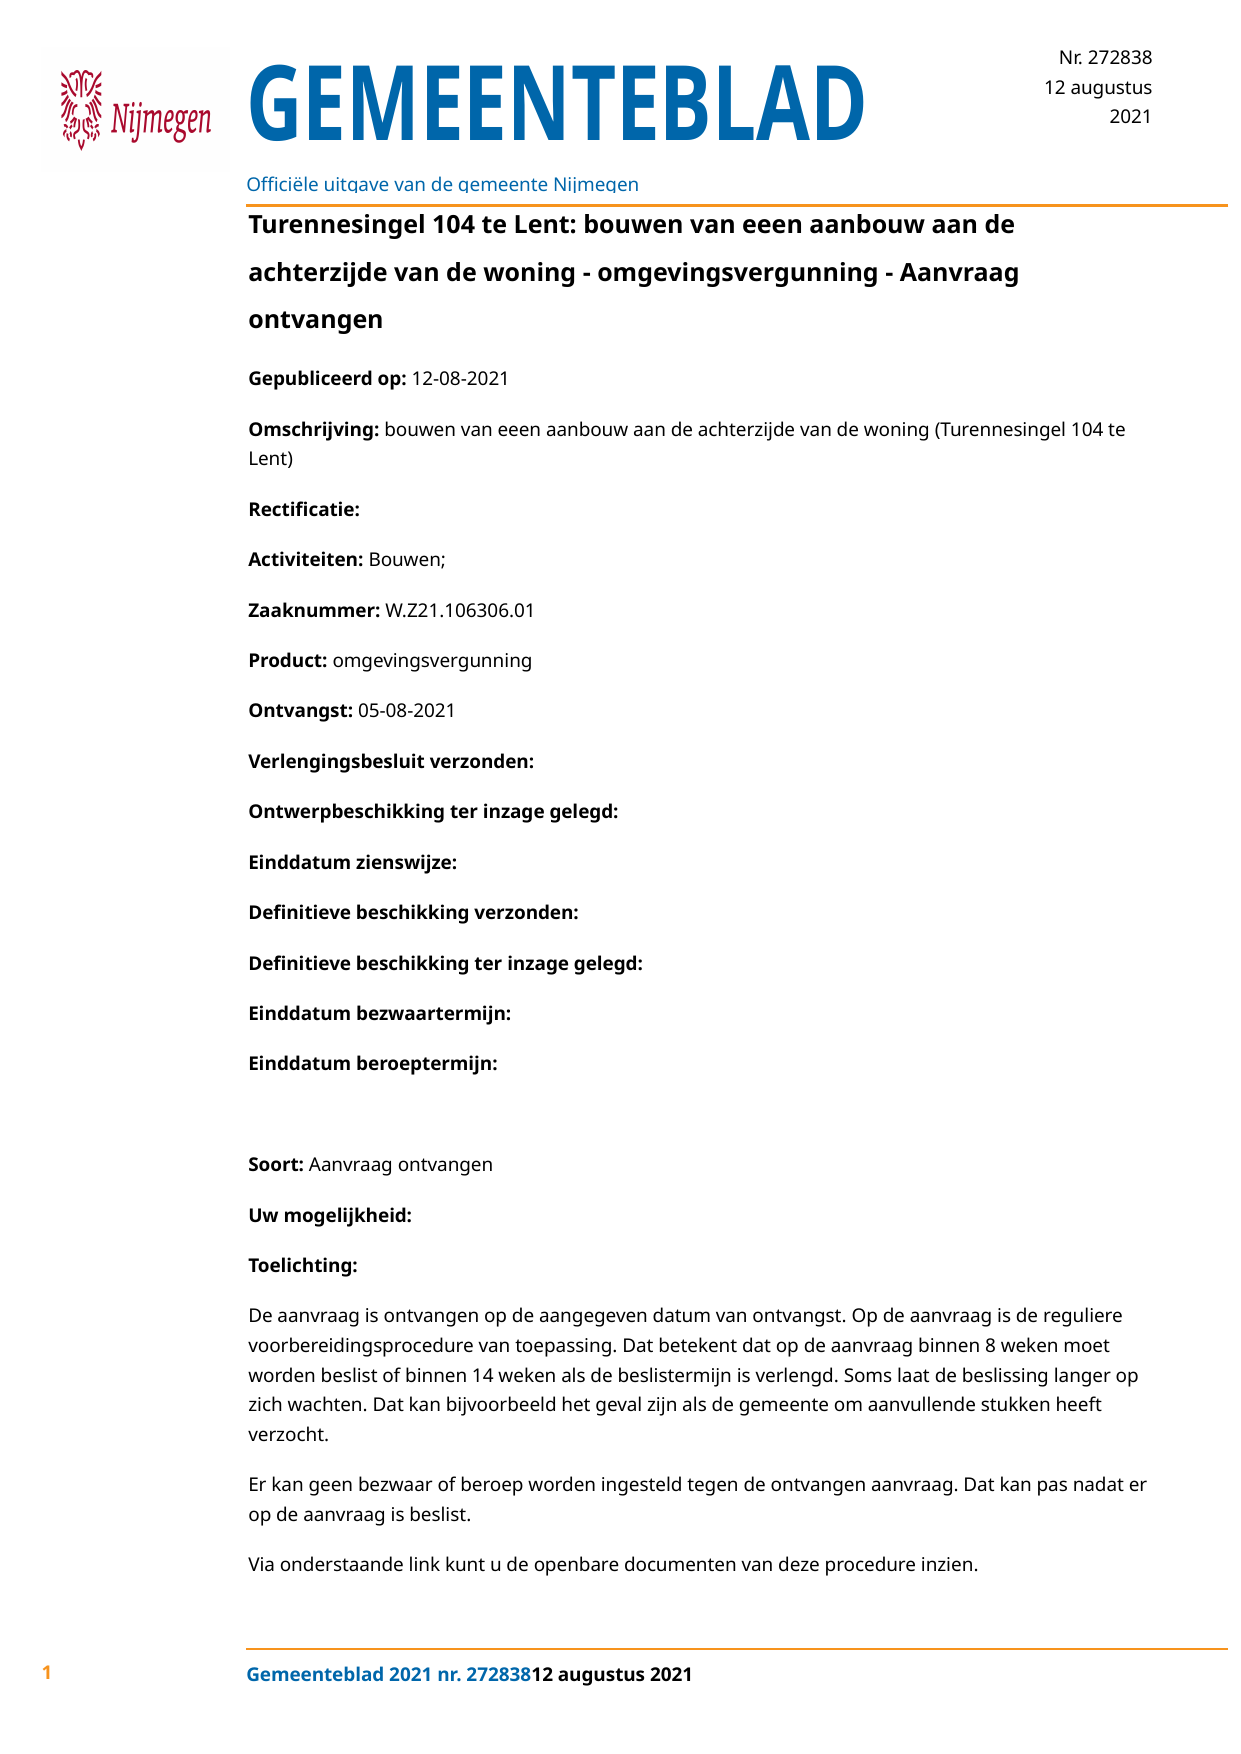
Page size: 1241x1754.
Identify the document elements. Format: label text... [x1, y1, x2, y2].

text Product: omgevingsvergunning [248, 647, 1152, 673]
text Activiteiten: Bouwen; [248, 546, 1152, 572]
text Omschrijving: bouwen van eeen aanbouw aan de achterzijde van de woning (Turennesingel 104 te Lent) [248, 416, 1152, 471]
text Er kan geen bezwaar of beroep worden ingesteld tegen de ontvangen aanvraag. Dat kan pas nadat er op de aanvraag is beslist. [248, 1471, 1152, 1527]
text Toelichting: [248, 1252, 1152, 1278]
text Einddatum beroeptermijn: [248, 1051, 1152, 1076]
text Turennesingel 104 te Lent: bouwen van eeen aanbouw aan de achterzijde van de woning - omgevingsvergunning - Aanvraag ontvangen [248, 207, 1152, 336]
text Soort: Aanvraag ontvangen [248, 1151, 1152, 1177]
picture [41, 47, 231, 172]
text Einddatum zienswijze: [248, 849, 1152, 874]
text Rectificatie: [248, 496, 1152, 522]
text Uw mogelijkheid: [248, 1202, 1152, 1227]
text Via onderstaande link kunt u de openbare documenten van deze procedure inzien. [248, 1551, 1152, 1577]
text Ontvangst: 05-08-2021 [248, 698, 1152, 723]
text Ontwerpbeschikking ter inzage gelegd: [248, 798, 1152, 824]
text Zaaknummer: W.Z21.106306.01 [248, 597, 1152, 622]
text Verlengingsbesluit verzonden: [248, 748, 1152, 774]
text Definitieve beschikking ter inzage gelegd: [248, 950, 1152, 975]
text Gepubliceerd op: 12-08-2021 [248, 366, 1152, 391]
text Einddatum bezwaartermijn: [248, 1000, 1152, 1026]
text Definitieve beschikking verzonden: [248, 899, 1152, 925]
text De aanvraag is ontvangen op de aangegeven datum van ontvangst. Op de aanvraag is de reguliere voorbereidingsprocedure van toepassing. Dat betekent dat op de aanvraag binnen 8 weken moet worden beslist of binnen 14 weken als de beslistermijn is verlengd. Soms laat de beslissing langer op zich wachten. Dat kan bijvoorbeeld het geval zijn als de gemeente om aanvullende stukken heeft verzocht. [248, 1303, 1152, 1447]
